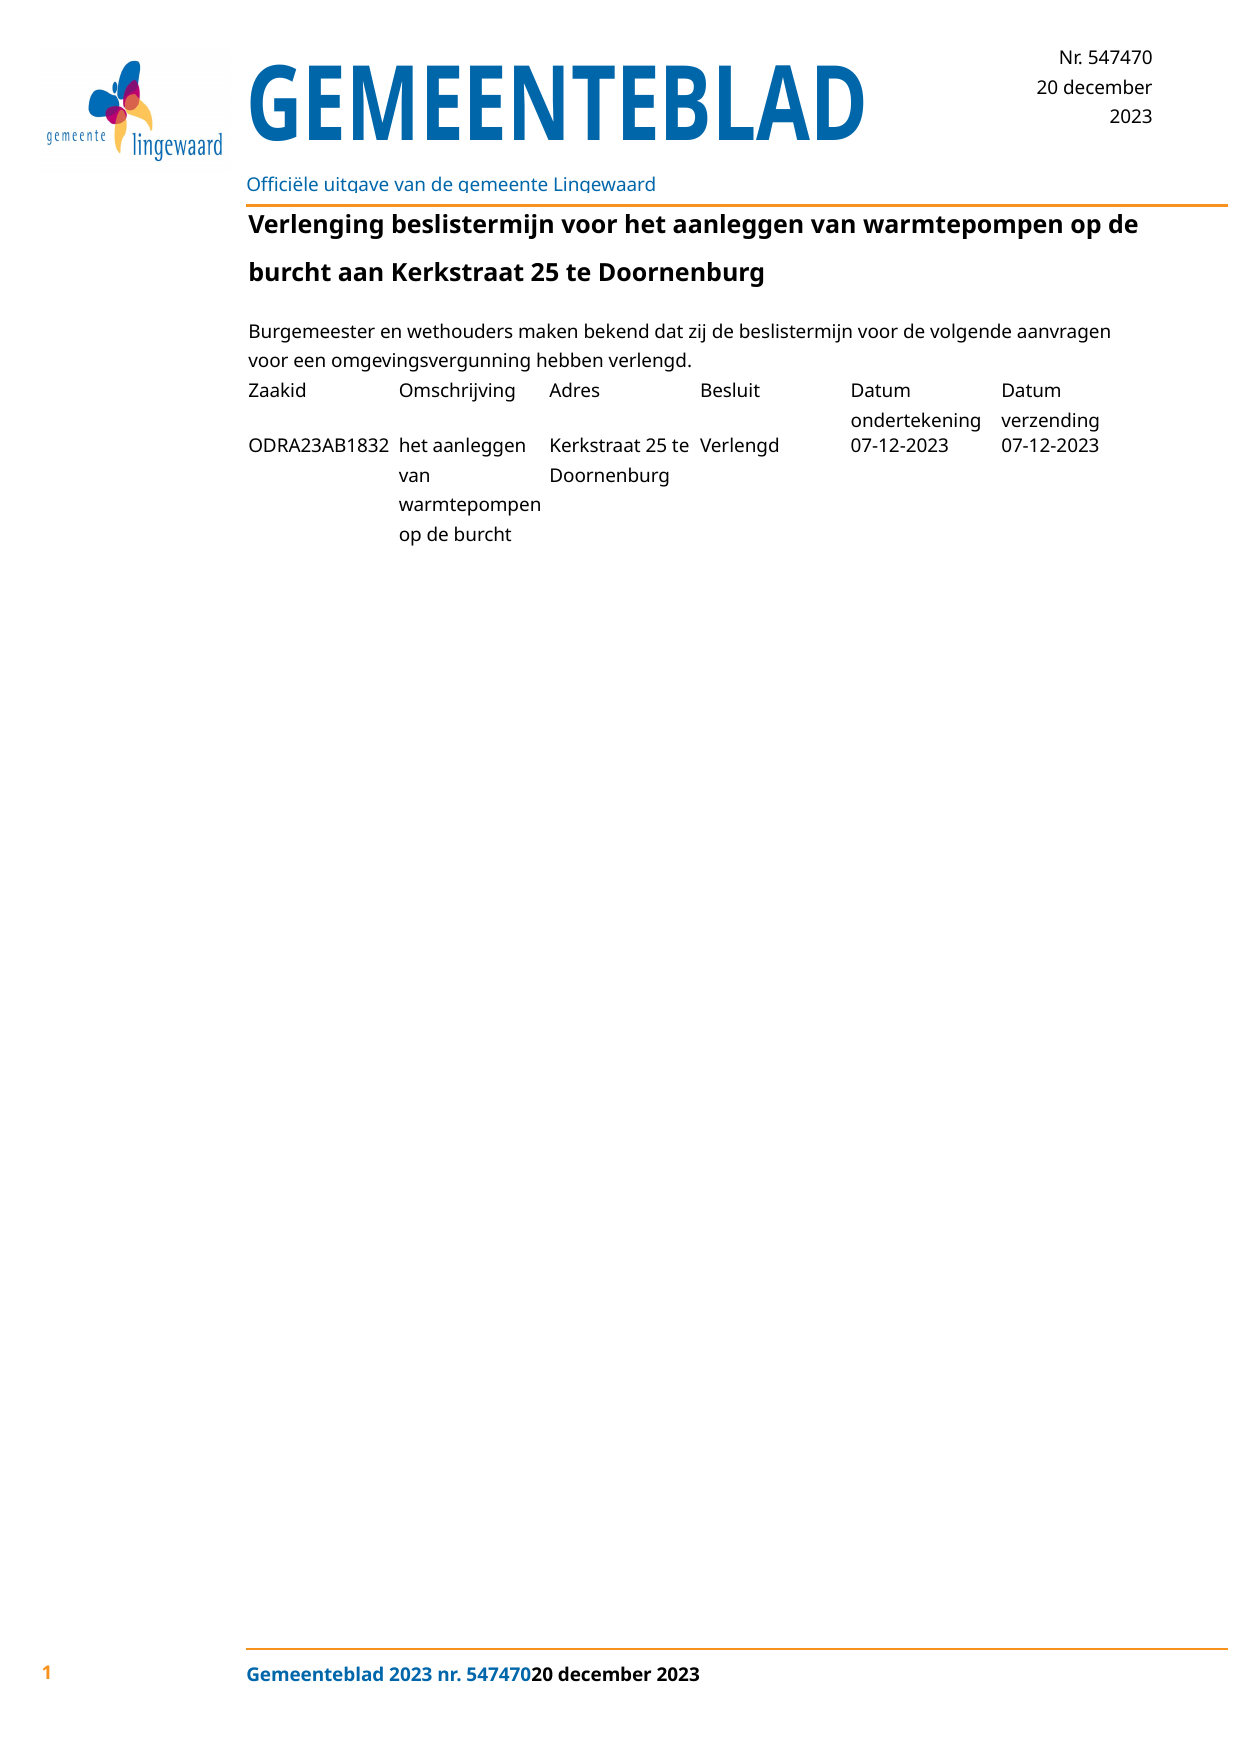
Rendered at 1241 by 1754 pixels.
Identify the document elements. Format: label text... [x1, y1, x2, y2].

table_cell 07-12-2023 [1001, 433, 1152, 547]
table_cell ODRA23AB1832 [248, 433, 398, 547]
table_cell Verlengd [700, 433, 850, 547]
text Verlenging beslistermijn voor het aanleggen van warmtepompen op de burcht aan Kerkstraat 25 te Doornenburg [248, 207, 1152, 288]
table_cell 07-12-2023 [850, 433, 1001, 547]
table_header Zaakid [248, 377, 398, 432]
table_header Datum ondertekening [850, 377, 1001, 432]
table_header Datum verzending [1001, 377, 1152, 432]
table_header Besluit [700, 377, 850, 432]
table_cell het aanleggen van warmtepompen op de burcht [399, 433, 549, 547]
table_header Omschrijving [399, 377, 549, 432]
text Burgemeester en wethouders maken bekend dat zij de beslistermijn voor de volgende aanvragen voor een omgevingsvergunning hebben verlengd. [248, 318, 1152, 373]
table_header Adres [549, 377, 700, 432]
table_cell Kerkstraat 25 te Doornenburg [549, 433, 700, 547]
picture [41, 47, 231, 172]
